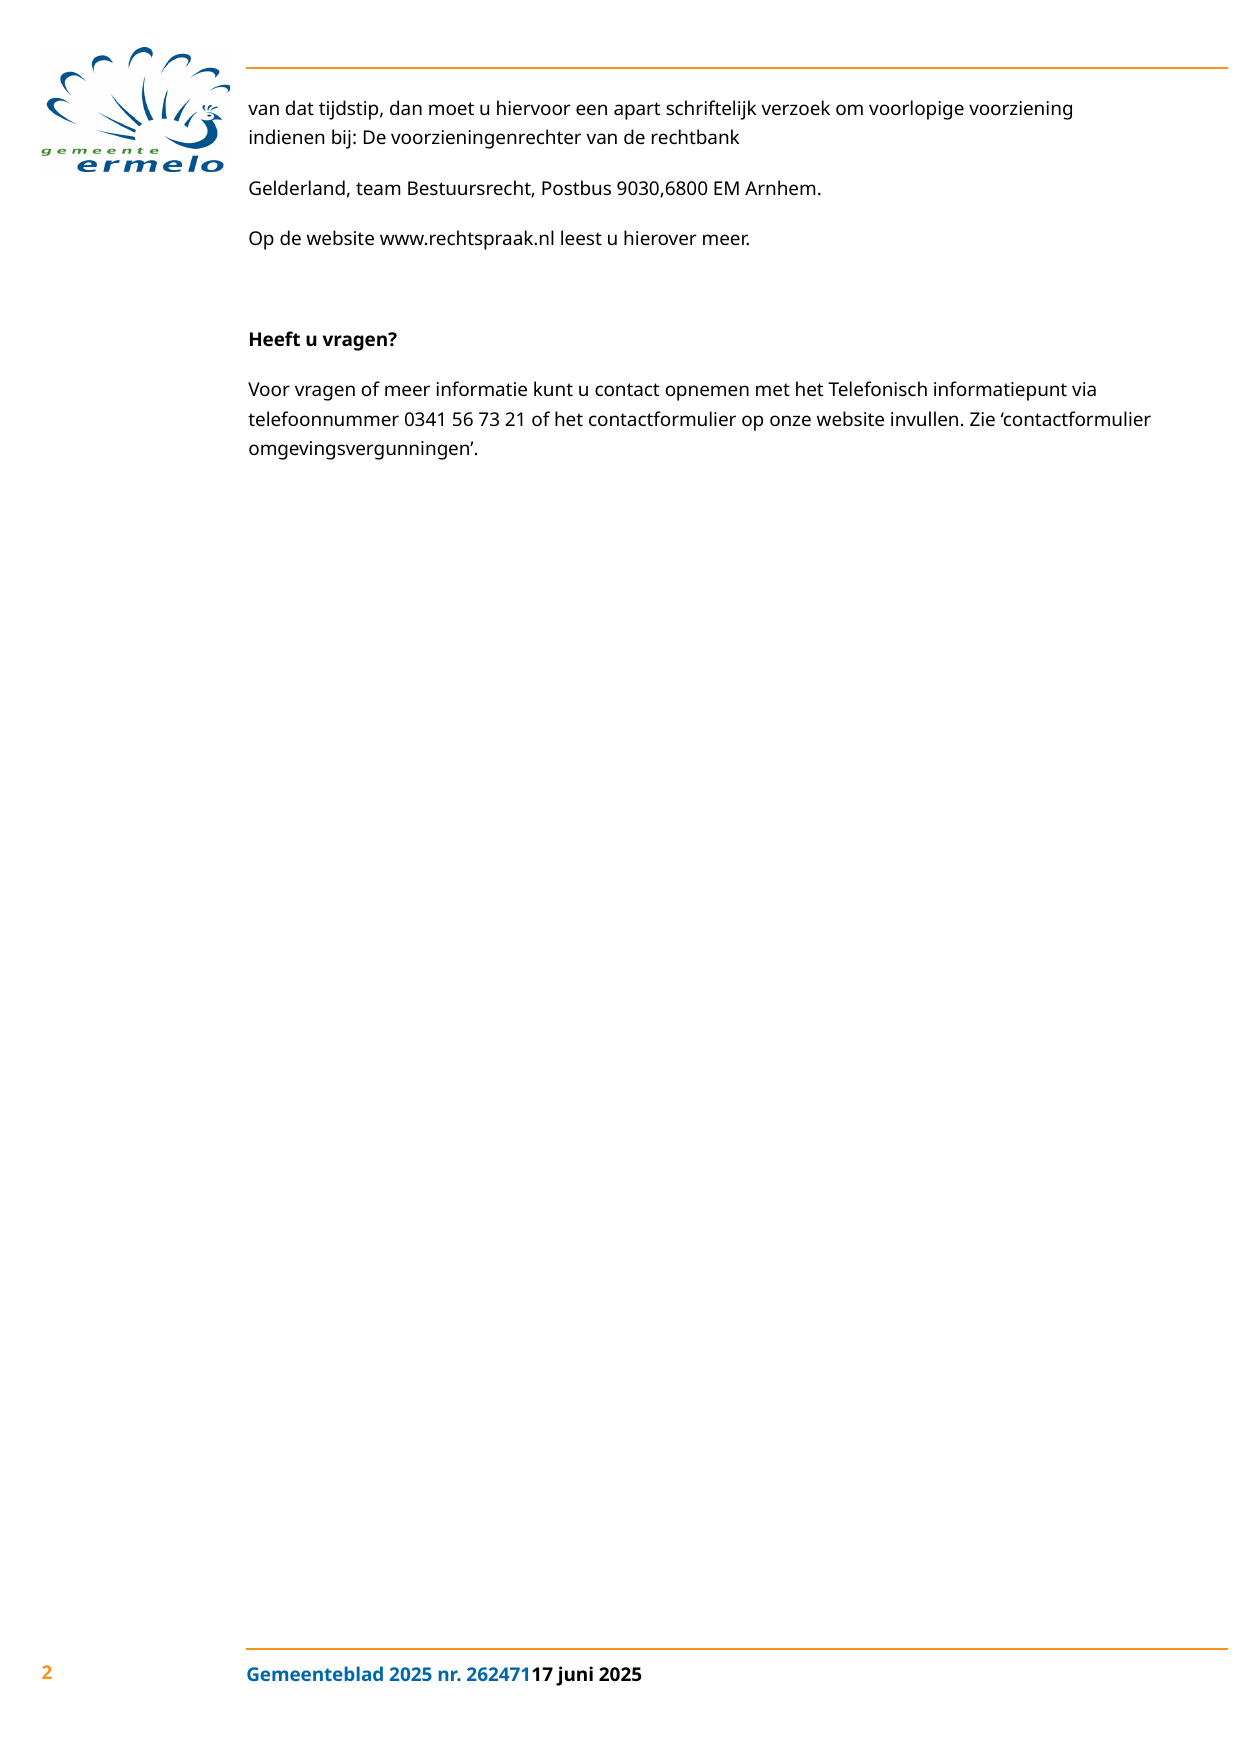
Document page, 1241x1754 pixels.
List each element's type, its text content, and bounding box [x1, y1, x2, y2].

text Gelderland, team Bestuursrecht, Postbus 9030,6800 EM Arnhem. [248, 175, 1152, 201]
text Voor vragen of meer informatie kunt u contact opnemen met het Telefonisch informatiepunt via telefoonnummer 0341 56 73 21 of het contactformulier op onze website invullen. Zie ‘contactformulier omgevingsvergunningen’. [248, 376, 1152, 461]
picture [41, 47, 231, 172]
text Heeft u vragen? [248, 326, 1152, 352]
text Op de website www.rechtspraak.nl leest u hierover meer. [248, 225, 1152, 251]
text van dat tijdstip, dan moet u hiervoor een apart schriftelijk verzoek om voorlopige voorziening indienen bij: De voorzieningenrechter van de rechtbank [248, 95, 1152, 150]
